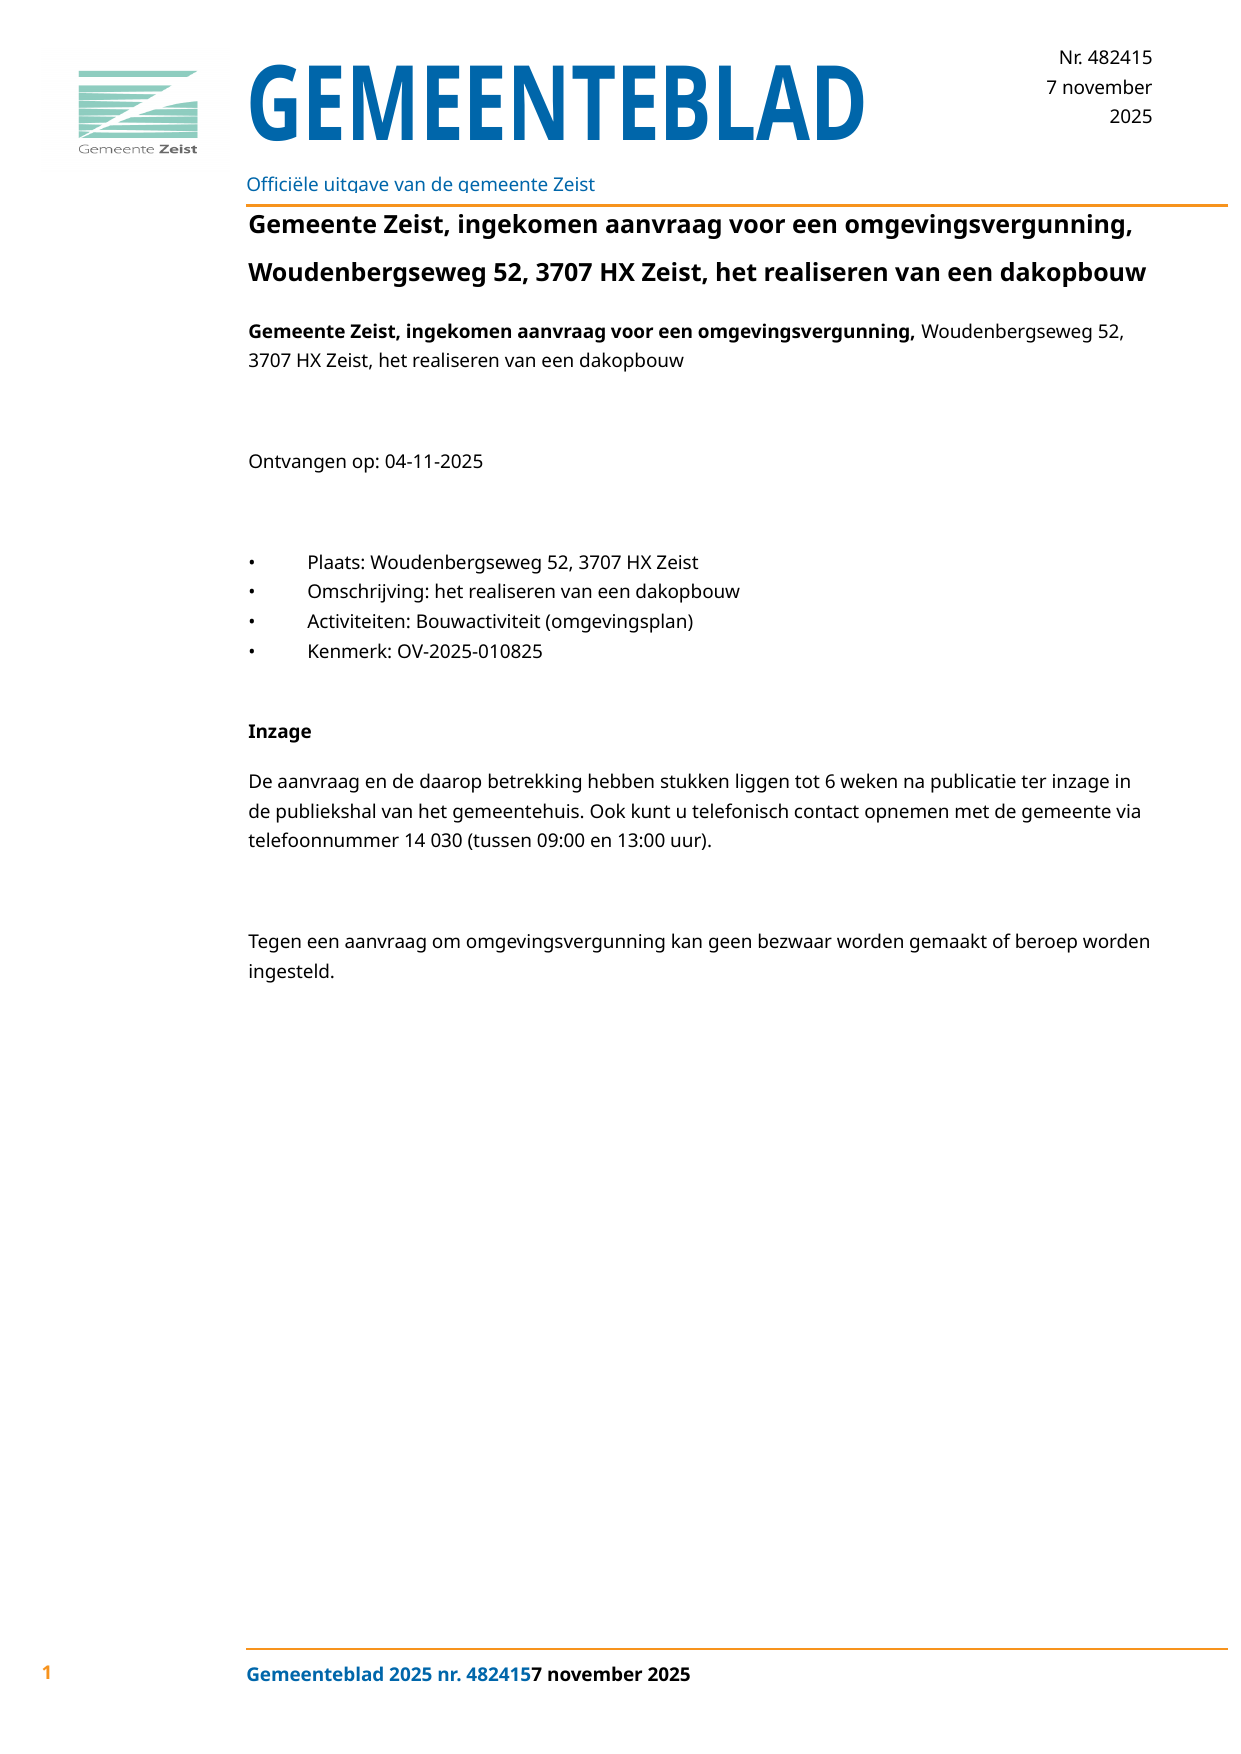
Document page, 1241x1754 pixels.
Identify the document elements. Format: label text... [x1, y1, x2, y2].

text Gemeente Zeist, ingekomen aanvraag voor een omgevingsvergunning, Woudenbergseweg 52, 3707 HX Zeist, het realiseren van een dakopbouw [248, 207, 1152, 288]
list Activiteiten: Bouwactiviteit (omgevingsplan) [248, 608, 1152, 634]
text De aanvraag en de daarop betrekking hebben stukken liggen tot 6 weken na publicatie ter inzage in de publiekshal van het gemeentehuis. Ook kunt u telefonisch contact opnemen met de gemeente via telefoonnummer 14 030 (tussen 09:00 en 13:00 uur). [248, 768, 1152, 853]
text Ontvangen op: 04-11-2025 [248, 448, 1152, 474]
list Kenmerk: OV-2025-010825 [248, 638, 1152, 664]
list Omschrijving: het realiseren van een dakopbouw [248, 579, 1152, 604]
text Gemeente Zeist, ingekomen aanvraag voor een omgevingsvergunning, Woudenbergseweg 52, 3707 HX Zeist, het realiseren van een dakopbouw [248, 318, 1152, 373]
list Plaats: Woudenbergseweg 52, 3707 HX Zeist [248, 549, 1152, 575]
text Tegen een aanvraag om omgevingsvergunning kan geen bezwaar worden gemaakt of beroep worden ingesteld. [248, 928, 1152, 984]
text Inzage [248, 718, 1152, 744]
picture [41, 47, 231, 172]
